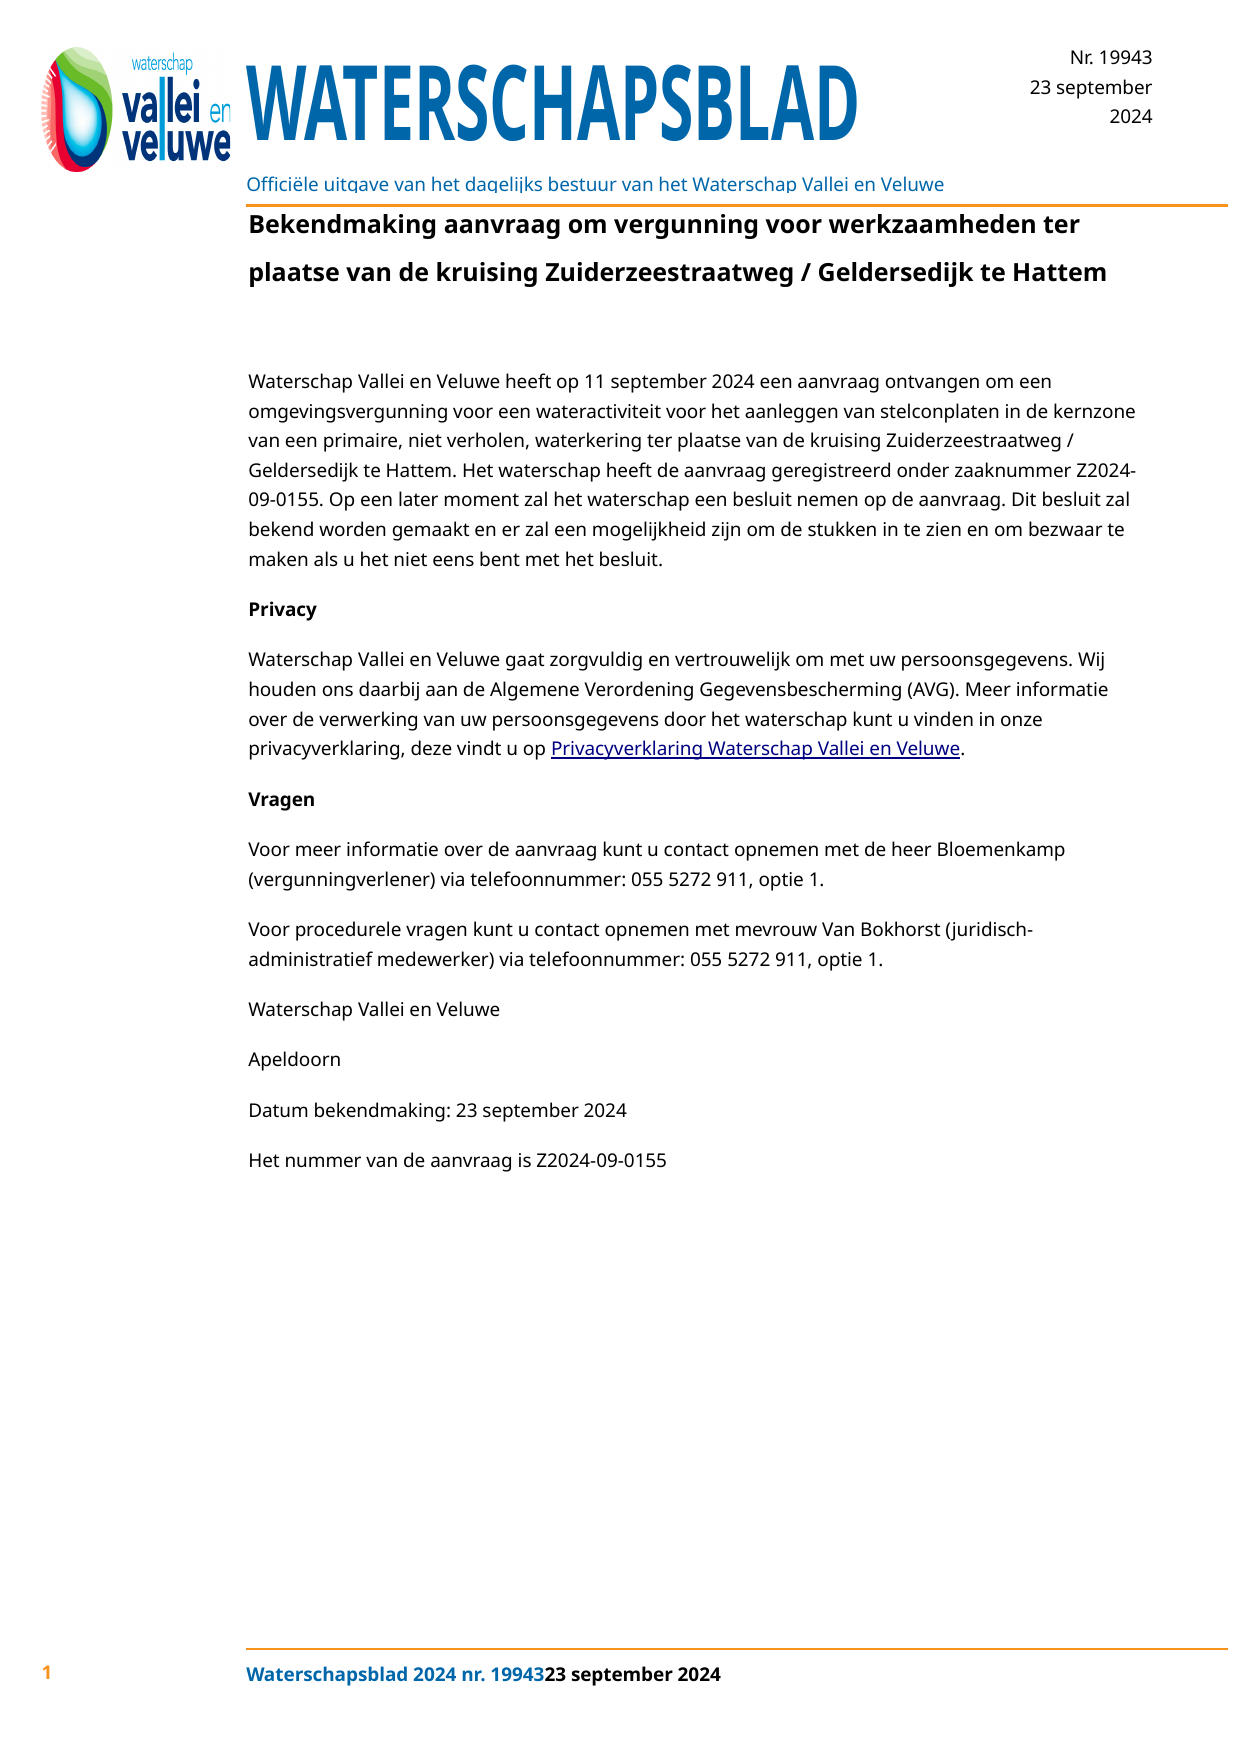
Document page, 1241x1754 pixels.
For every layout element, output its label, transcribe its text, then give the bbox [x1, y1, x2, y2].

text Bekendmaking aanvraag om vergunning voor werkzaamheden ter plaatse van de kruising Zuiderzeestraatweg / Geldersedijk te Hattem [248, 207, 1152, 288]
text Waterschap Vallei en Veluwe [248, 996, 1152, 1022]
picture [41, 47, 231, 172]
text Vragen [248, 786, 1152, 812]
text Privacy [248, 596, 1152, 622]
text Het nummer van de aanvraag is Z2024-09-0155 [248, 1147, 1152, 1173]
text Datum bekendmaking: 23 september 2024 [248, 1097, 1152, 1123]
text Waterschap Vallei en Veluwe gaat zorgvuldig en vertrouwelijk om met uw persoonsgegevens. Wij houden ons daarbij aan de Algemene Verordening Gegevensbescherming (AVG). Meer informatie over de verwerking van uw persoonsgegevens door het waterschap kunt u vinden in onze privacyverklaring, deze vindt u op Privacyverklaring Waterschap Vallei en Veluwe. [248, 647, 1152, 761]
text Voor procedurele vragen kunt u contact opnemen met mevrouw Van Bokhorst (juridisch-administratief medewerker) via telefoonnummer: 055 5272 911, optie 1. [248, 916, 1152, 972]
text Apeldoorn [248, 1047, 1152, 1072]
text Waterschap Vallei en Veluwe heeft op 11 september 2024 een aanvraag ontvangen om een omgevingsvergunning voor een wateractiviteit voor het aanleggen van stelconplaten in de kernzone van een primaire, niet verholen, waterkering ter plaatse van de kruising Zuiderzeestraatweg / Geldersedijk te Hattem. Het waterschap heeft de aanvraag geregistreerd onder zaaknummer Z2024-09-0155. Op een later moment zal het waterschap een besluit nemen op de aanvraag. Dit besluit zal bekend worden gemaakt en er zal een mogelijkheid zijn om de stukken in te zien en om bezwaar te maken als u het niet eens bent met het besluit. [248, 368, 1152, 572]
text Voor meer informatie over de aanvraag kunt u contact opnemen met de heer Bloemenkamp (vergunningverlener) via telefoonnummer: 055 5272 911, optie 1. [248, 836, 1152, 892]
